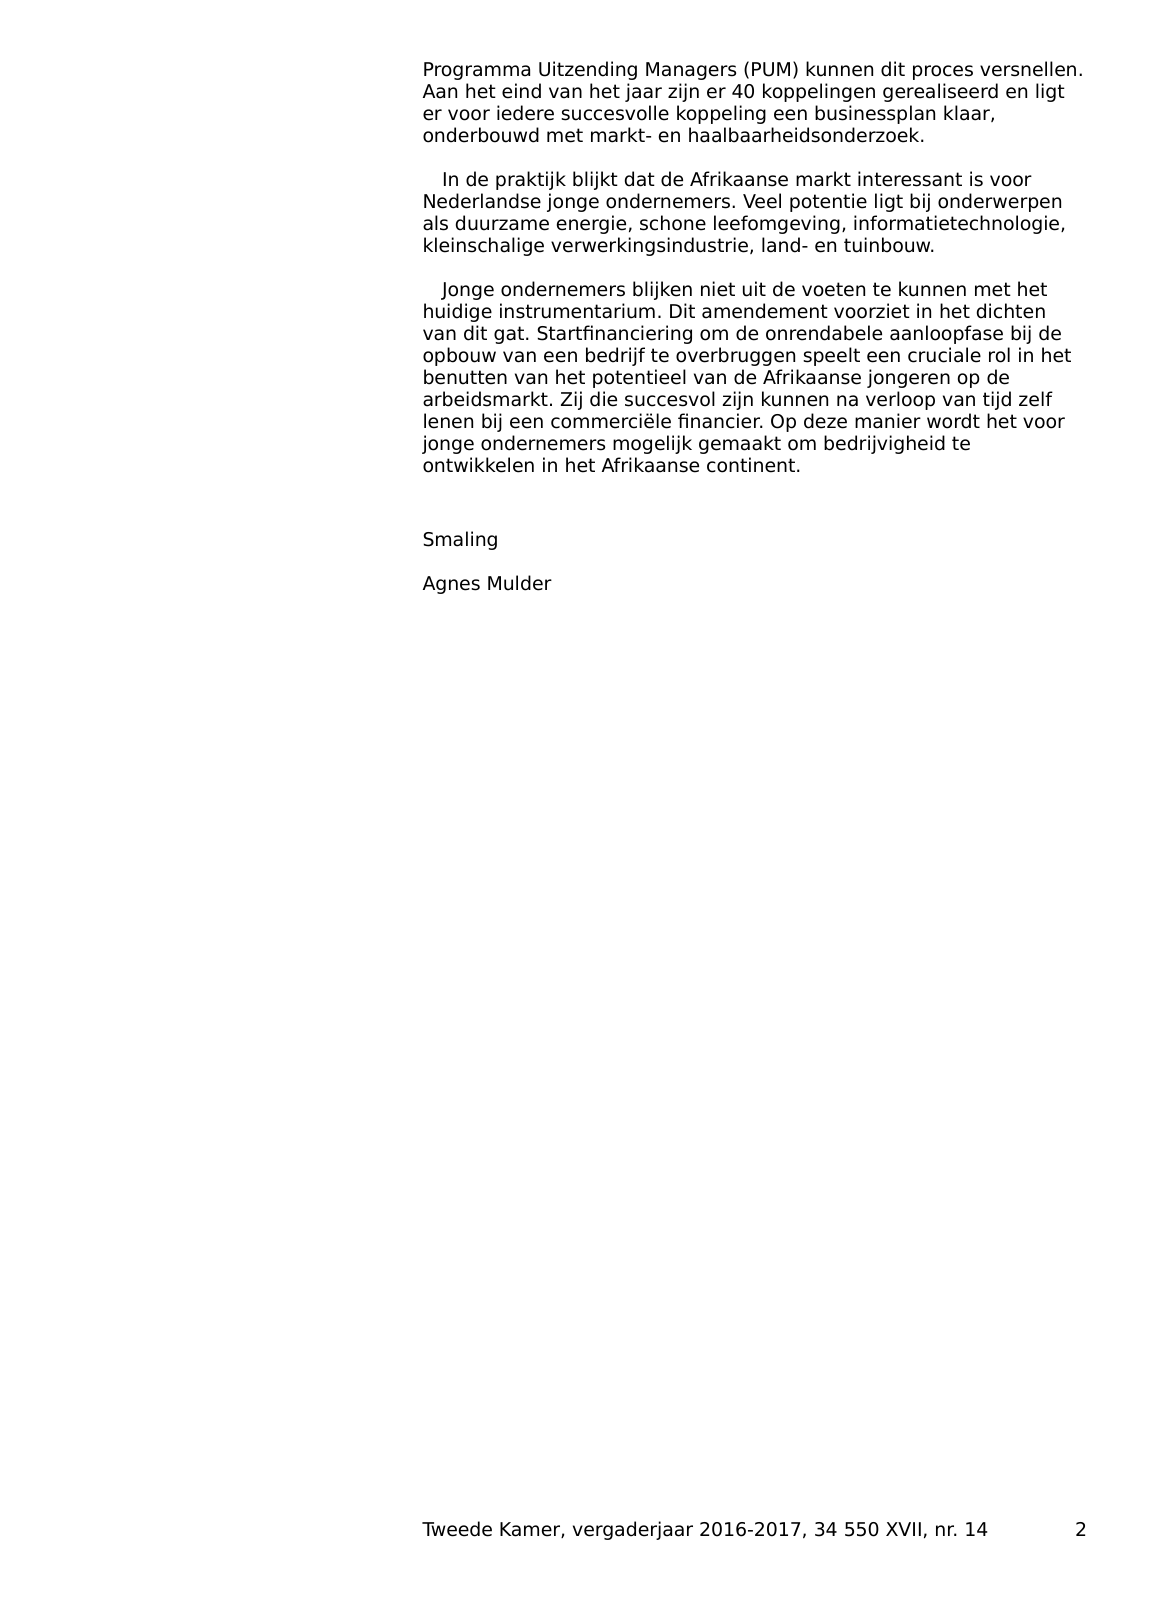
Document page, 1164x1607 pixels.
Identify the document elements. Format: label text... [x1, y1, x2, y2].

text Programma Uitzending Managers (PUM) kunnen dit proces versnellen. Aan het eind van het jaar zijn er 40 koppelingen gerealiseerd en ligt er voor iedere succesvolle koppeling een businessplan klaar, onderbouwd met markt- en haalbaarheidsonderzoek. [422, 59, 1087, 147]
text In de praktijk blijkt dat de Afrikaanse markt interessant is voor Nederlandse jonge ondernemers. Veel potentie ligt bij onderwerpen als duurzame energie, schone leefomgeving, informatietechnologie, kleinschalige verwerkingsindustrie, land- en tuinbouw. [422, 169, 1087, 257]
text Smaling Agnes Mulder [422, 507, 1087, 595]
text Jonge ondernemers blijken niet uit de voeten te kunnen met het huidige instrumentarium. Dit amendement voorziet in het dichten van dit gat. Startfinanciering om de onrendabele aanloopfase bij de opbouw van een bedrijf te overbruggen speelt een cruciale rol in het benutten van het potentieel van de Afrikaanse jongeren op de arbeidsmarkt. Zij die succesvol zijn kunnen na verloop van tijd zelf lenen bij een commerciële financier. Op deze manier wordt het voor jonge ondernemers mogelijk gemaakt om bedrijvigheid te ontwikkelen in het Afrikaanse continent. [422, 279, 1087, 477]
